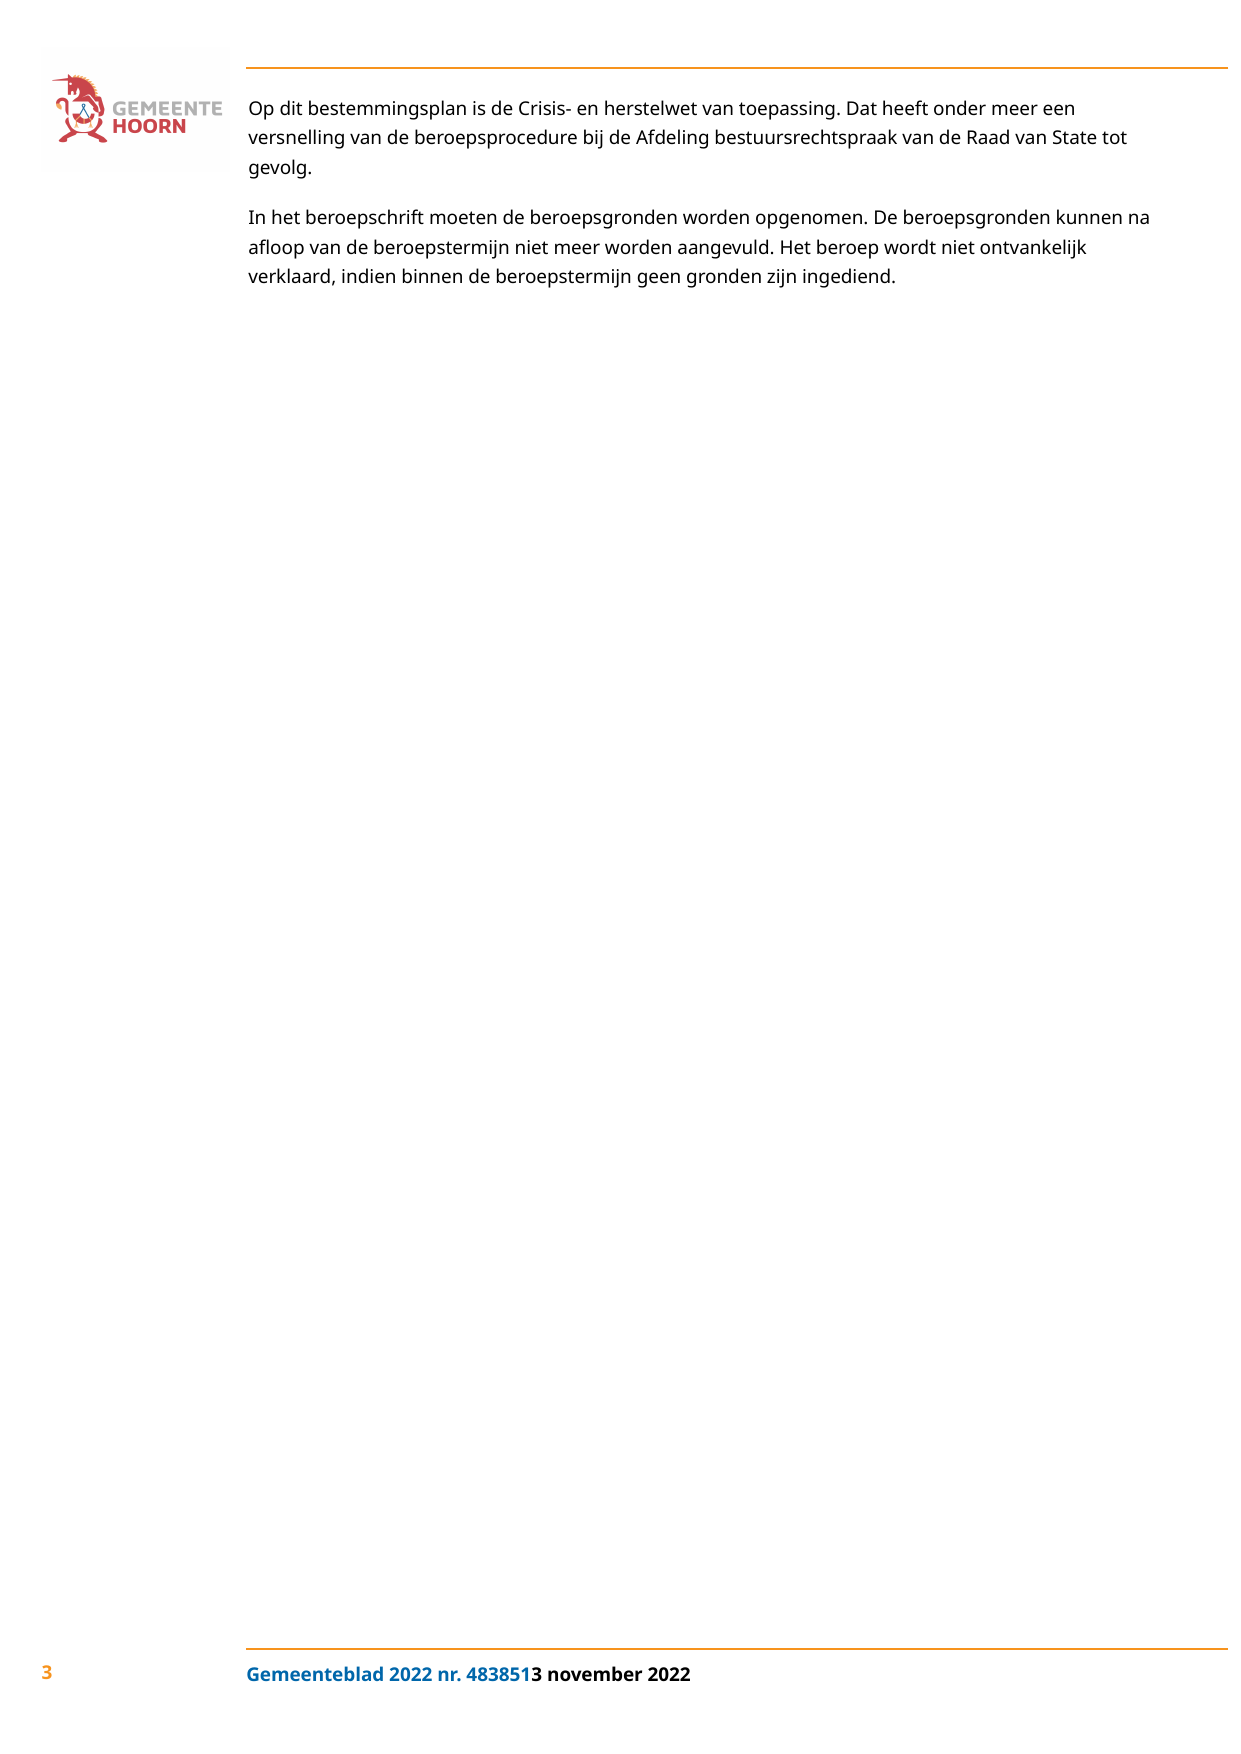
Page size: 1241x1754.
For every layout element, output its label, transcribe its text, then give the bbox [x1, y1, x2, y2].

picture [41, 47, 231, 172]
text Op dit bestemmingsplan is de Crisis- en herstelwet van toepassing. Dat heeft onder meer een versnelling van de beroepsprocedure bij de Afdeling bestuursrechtspraak van de Raad van State tot gevolg. [248, 95, 1152, 180]
text In het beroepschrift moeten de beroepsgronden worden opgenomen. De beroepsgronden kunnen na afloop van de beroepstermijn niet meer worden aangevuld. Het beroep wordt niet ontvankelijk verklaard, indien binnen de beroepstermijn geen gronden zijn ingediend. [248, 204, 1152, 289]
